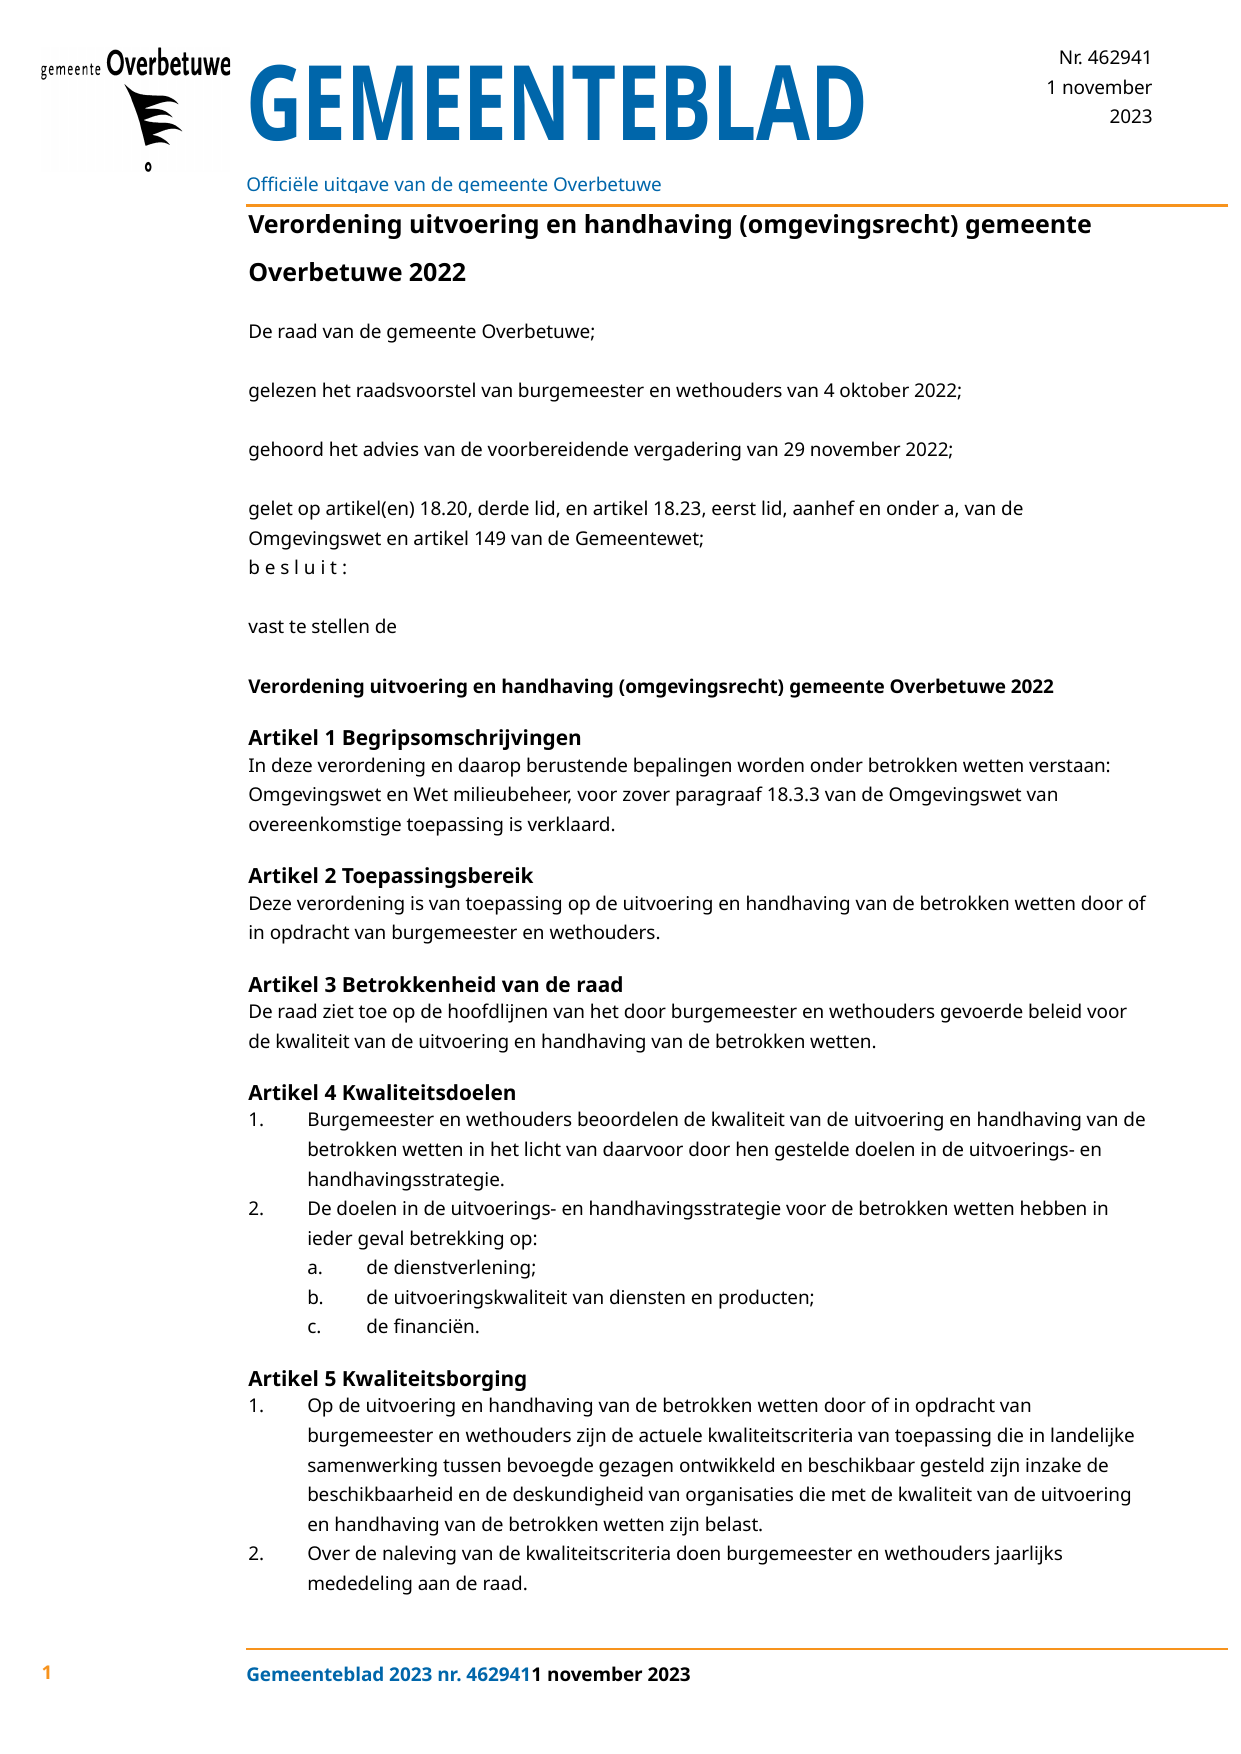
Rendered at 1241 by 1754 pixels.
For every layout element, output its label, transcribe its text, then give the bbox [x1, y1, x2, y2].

list De doelen in de uitvoerings- en handhavingsstrategie voor de betrokken wetten hebben in ieder geval betrekking op: [248, 1195, 1152, 1251]
list de uitvoeringskwaliteit van diensten en producten; [307, 1284, 1152, 1310]
text Verordening uitvoering en handhaving (omgevingsrecht) gemeente Overbetuwe 2022 [248, 673, 1152, 699]
text Artikel 5 Kwaliteitsborging [248, 1364, 1152, 1393]
text gelet op artikel(en) 18.20, derde lid, en artikel 18.23, eerst lid, aanhef en onder a, van de Omgevingswet en artikel 149 van de Gemeentewet; [248, 495, 1152, 551]
picture [41, 47, 231, 172]
text b e s l u i t : [248, 554, 1152, 580]
list Burgemeester en wethouders beoordelen de kwaliteit van de uitvoering en handhaving van de betrokken wetten in het licht van daarvoor door hen gestelde doelen in de uitvoerings- en handhavingsstrategie. [248, 1107, 1152, 1192]
list de dienstverlening; [307, 1254, 1152, 1280]
text In deze verordening en daarop berustende bepalingen worden onder betrokken wetten verstaan: Omgevingswet en Wet milieubeheer, voor zover paragraaf 18.3.3 van de Omgevingswet van overeenkomstige toepassing is verklaard. [248, 752, 1152, 837]
text vast te stellen de [248, 614, 1152, 639]
text Artikel 1 Begripsomschrijvingen [248, 723, 1152, 752]
text De raad ziet toe op de hoofdlijnen van het door burgemeester en wethouders gevoerde beleid voor de kwaliteit van de uitvoering en handhaving van de betrokken wetten. [248, 998, 1152, 1053]
list de financiën. [307, 1314, 1152, 1339]
text De raad van de gemeente Overbetuwe; [248, 318, 1152, 344]
text Verordening uitvoering en handhaving (omgevingsrecht) gemeente Overbetuwe 2022 [248, 207, 1152, 288]
text Artikel 3 Betrokkenheid van de raad [248, 970, 1152, 998]
list Over de naleving van de kwaliteitscriteria doen burgemeester en wethouders jaarlijks mededeling aan de raad. [248, 1541, 1152, 1596]
text gehoord het advies van de voorbereidende vergadering van 29 november 2022; [248, 436, 1152, 462]
list Op de uitvoering en handhaving van de betrokken wetten door of in opdracht van burgemeester en wethouders zijn de actuele kwaliteitscriteria van toepassing die in landelijke samenwerking tussen bevoegde gezagen ontwikkeld en beschikbaar gesteld zijn inzake de beschikbaarheid en de deskundigheid van organisaties die met de kwaliteit van de uitvoering en handhaving van de betrokken wetten zijn belast. [248, 1393, 1152, 1537]
text gelezen het raadsvoorstel van burgemeester en wethouders van 4 oktober 2022; [248, 377, 1152, 403]
text Artikel 2 Toepassingsbereik [248, 861, 1152, 890]
text Deze verordening is van toepassing op de uitvoering en handhaving van de betrokken wetten door of in opdracht van burgemeester en wethouders. [248, 890, 1152, 945]
text Artikel 4 Kwaliteitsdoelen [248, 1078, 1152, 1107]
